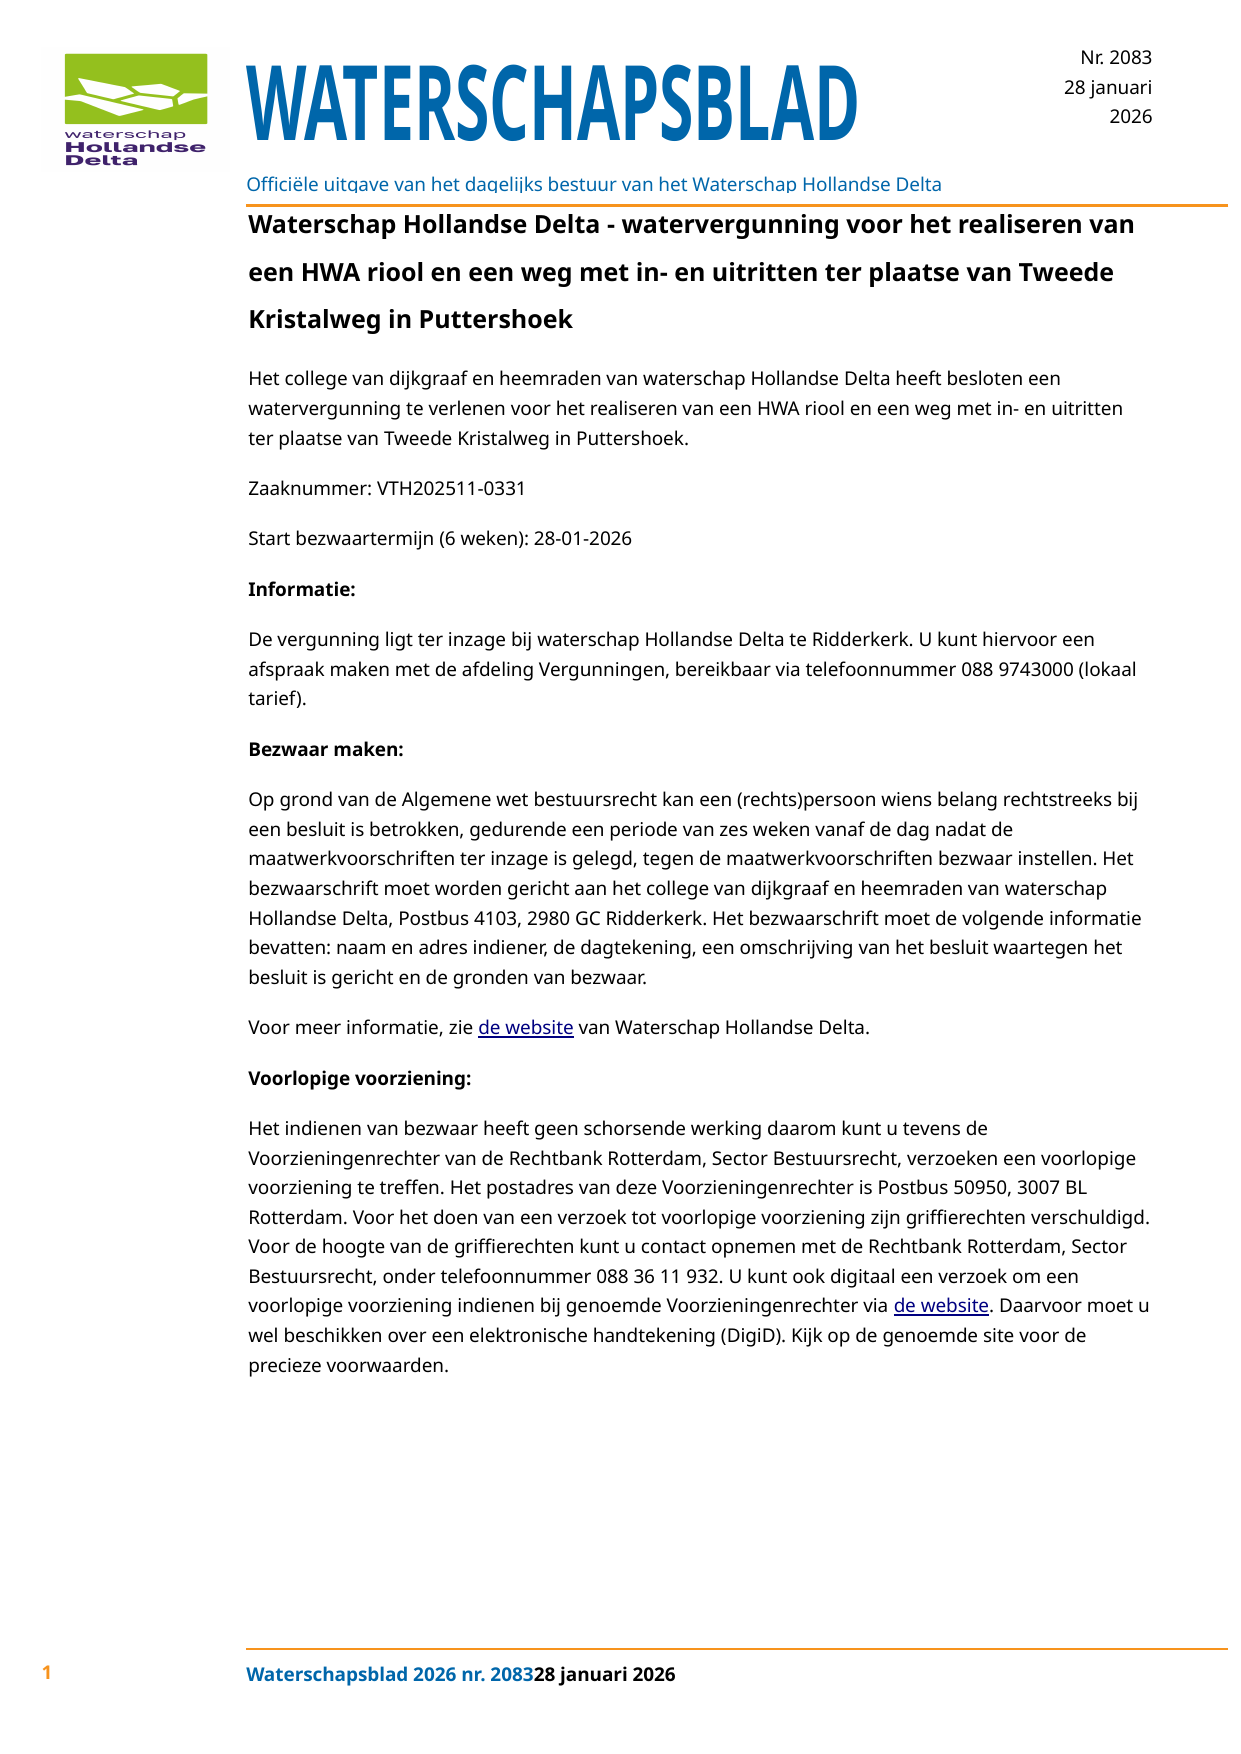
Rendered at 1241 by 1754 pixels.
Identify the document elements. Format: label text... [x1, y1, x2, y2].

text Bezwaar maken: [248, 736, 1152, 762]
text Waterschap Hollandse Delta - watervergunning voor het realiseren van een HWA riool en een weg met in- en uitritten ter plaatse van Tweede Kristalweg in Puttershoek [248, 207, 1152, 336]
text Informatie: [248, 576, 1152, 602]
text De vergunning ligt ter inzage bij waterschap Hollandse Delta te Ridderkerk. U kunt hiervoor een afspraak maken met de afdeling Vergunningen, bereikbaar via telefoonnummer 088 9743000 (lokaal tarief). [248, 626, 1152, 711]
text Zaaknummer: VTH202511-0331 [248, 475, 1152, 501]
text Op grond van de Algemene wet bestuursrecht kan een (rechts)persoon wiens belang rechtstreeks bij een besluit is betrokken, gedurende een periode van zes weken vanaf de dag nadat de maatwerkvoorschriften ter inzage is gelegd, tegen de maatwerkvoorschriften bezwaar instellen. Het bezwaarschrift moet worden gericht aan het college van dijkgraaf en heemraden van waterschap Hollandse Delta, Postbus 4103, 2980 GC Ridderkerk. Het bezwaarschrift moet de volgende informatie bevatten: naam en adres indiener, de dagtekening, een omschrijving van het besluit waartegen het besluit is gericht en de gronden van bezwaar. [248, 786, 1152, 989]
text Voorlopige voorziening: [248, 1065, 1152, 1090]
text Start bezwaartermijn (6 weken): 28-01-2026 [248, 526, 1152, 551]
text Het indienen van bezwaar heeft geen schorsende werking daarom kunt u tevens de Voorzieningenrechter van de Rechtbank Rotterdam, Sector Bestuursrecht, verzoeken een voorlopige voorziening te treffen. Het postadres van deze Voorzieningenrechter is Postbus 50950, 3007 BL Rotterdam. Voor het doen van een verzoek tot voorlopige voorziening zijn griffierechten verschuldigd. Voor de hoogte van de griffierechten kunt u contact opnemen met de Rechtbank Rotterdam, Sector Bestuursrecht, onder telefoonnummer 088 36 11 932. U kunt ook digitaal een verzoek om een voorlopige voorziening indienen bij genoemde Voorzieningenrechter via de website. Daarvoor moet u wel beschikken over een elektronische handtekening (DigiD). Kijk op de genoemde site voor de precieze voorwaarden. [248, 1115, 1152, 1377]
text Het college van dijkgraaf en heemraden van waterschap Hollandse Delta heeft besloten een watervergunning te verlenen voor het realiseren van een HWA riool en een weg met in- en uitritten ter plaatse van Tweede Kristalweg in Puttershoek. [248, 366, 1152, 450]
text Voor meer informatie, zie de website van Waterschap Hollandse Delta. [248, 1014, 1152, 1040]
picture [41, 47, 231, 172]
